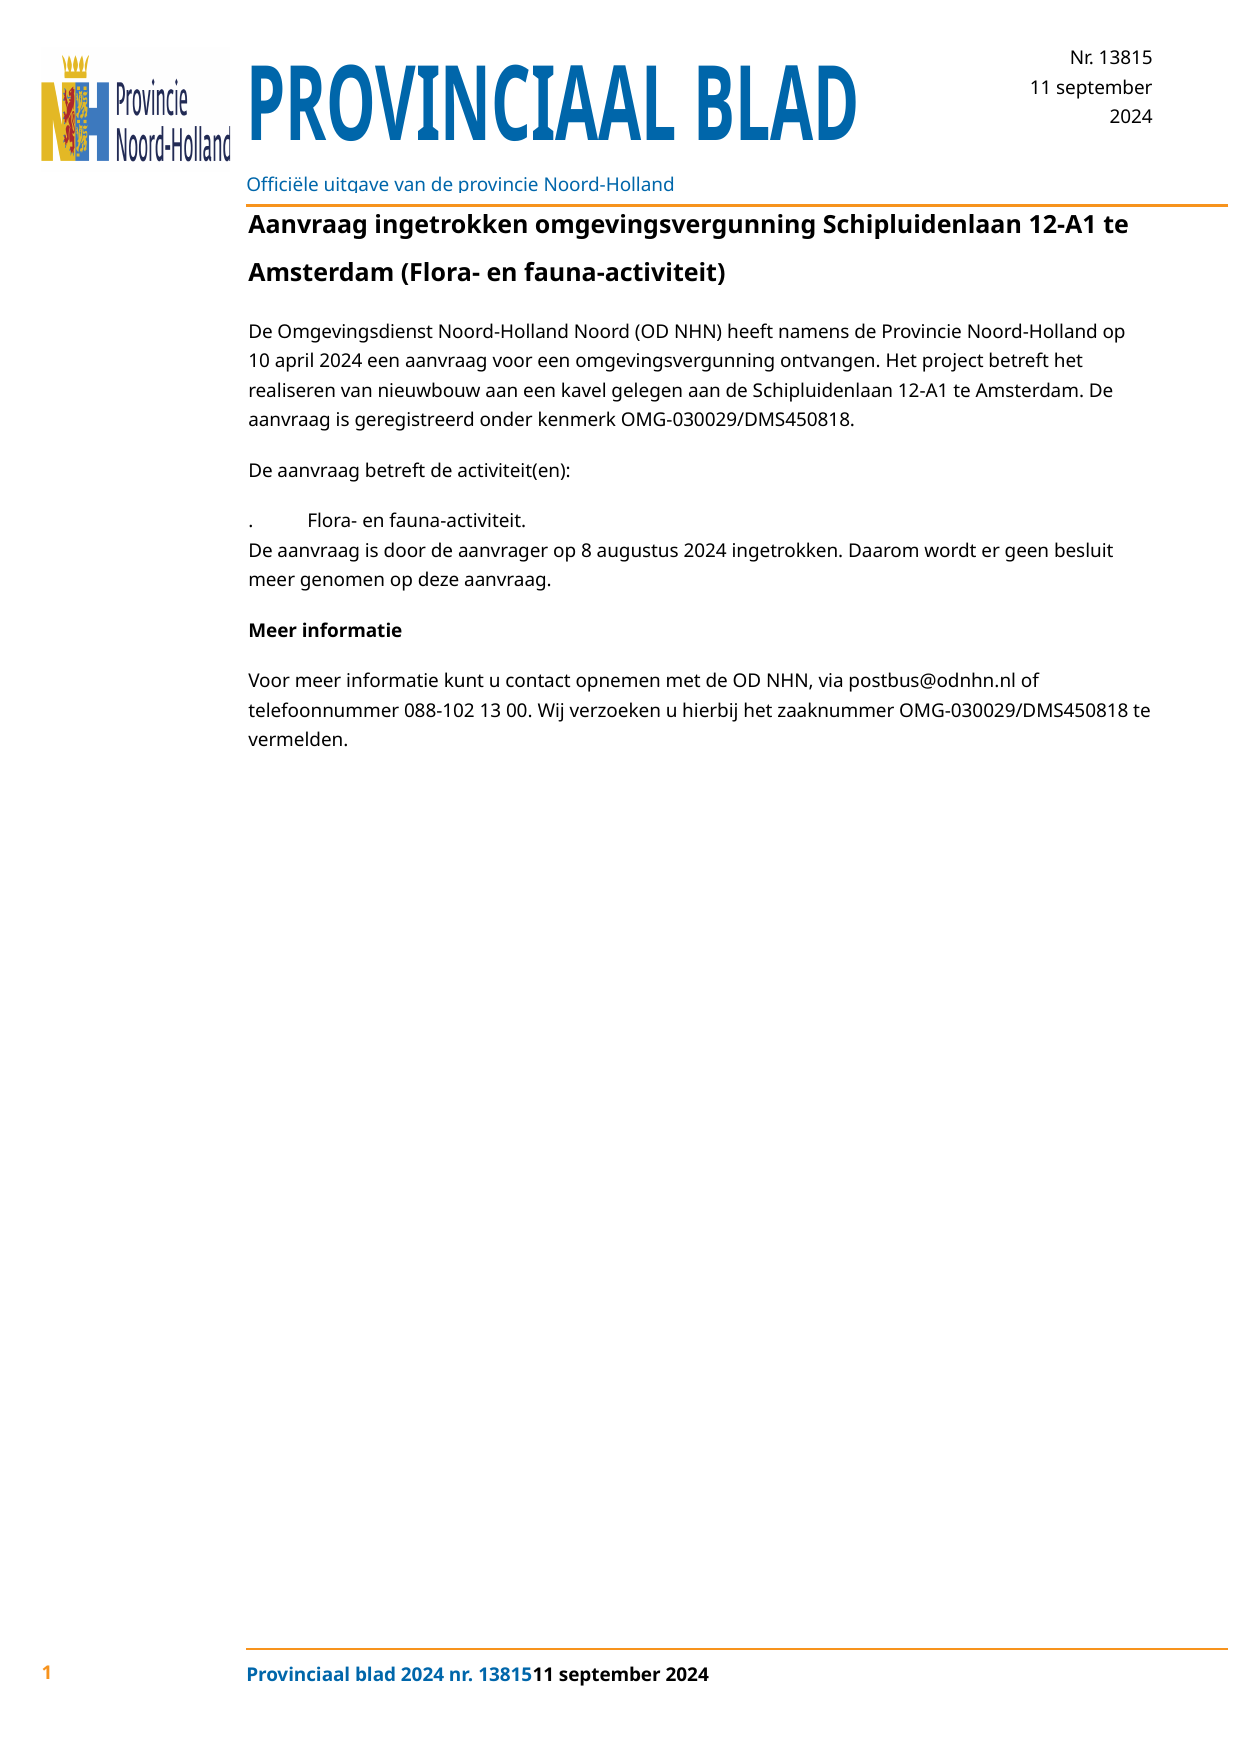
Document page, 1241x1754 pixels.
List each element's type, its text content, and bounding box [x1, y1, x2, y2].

picture [41, 47, 231, 172]
text De Omgevingsdienst Noord-Holland Noord (OD NHN) heeft namens de Provincie Noord-Holland op 10 april 2024 een aanvraag voor een omgevingsvergunning ontvangen. Het project betreft het realiseren van nieuwbouw aan een kavel gelegen aan de Schipluidenlaan 12-A1 te Amsterdam. De aanvraag is geregistreerd onder kenmerk OMG-030029/DMS450818. [248, 318, 1152, 432]
list Flora- en fauna-activiteit. [248, 507, 1152, 533]
text De aanvraag is door de aanvrager op 8 augustus 2024 ingetrokken. Daarom wordt er geen besluit meer genomen op deze aanvraag. [248, 537, 1152, 592]
text Aanvraag ingetrokken omgevingsvergunning Schipluidenlaan 12-A1 te Amsterdam (Flora- en fauna-activiteit) [248, 207, 1152, 288]
text Voor meer informatie kunt u contact opnemen met de OD NHN, via postbus@odnhn.nl of telefoonnummer 088-102 13 00. Wij verzoeken u hierbij het zaaknummer OMG-030029/DMS450818 te vermelden. [248, 667, 1152, 752]
text De aanvraag betreft de activiteit(en): [248, 457, 1152, 483]
text Meer informatie [248, 617, 1152, 643]
